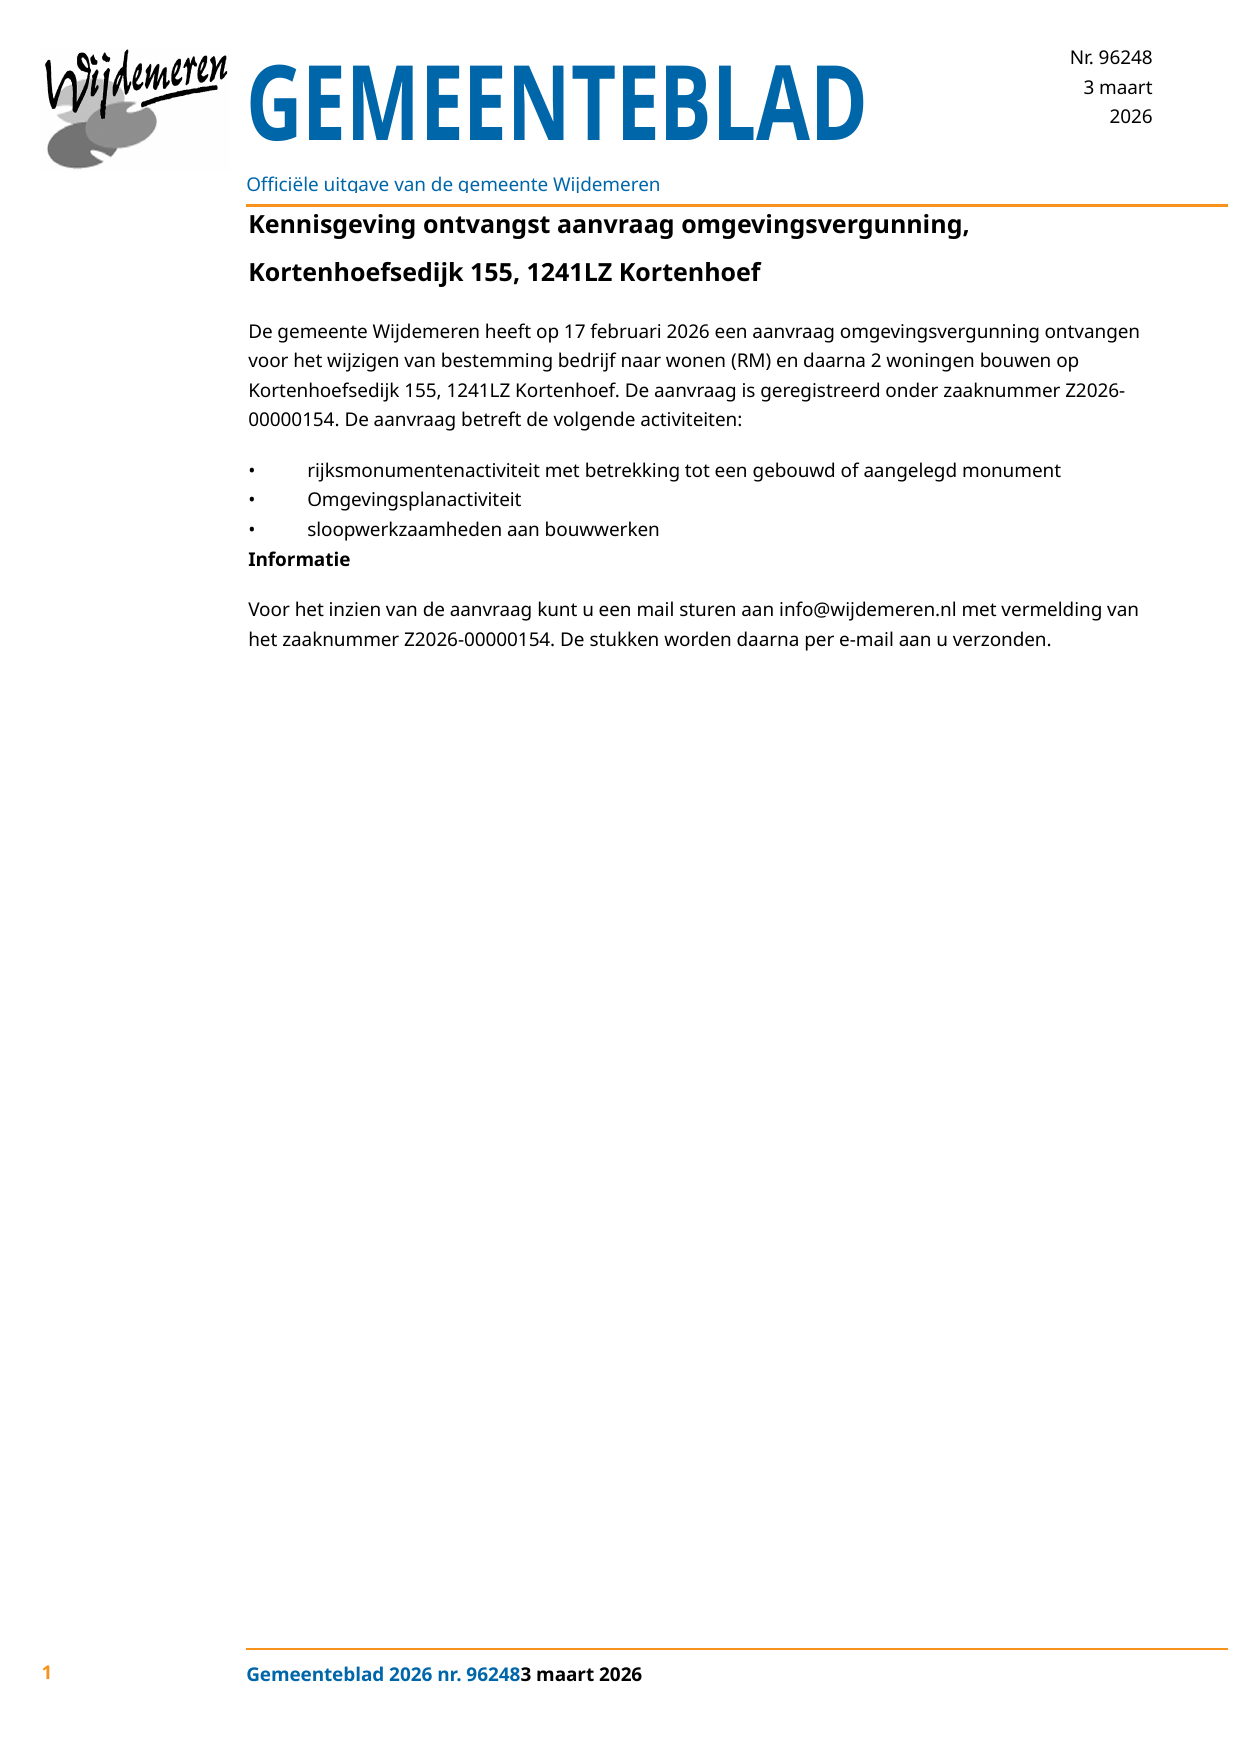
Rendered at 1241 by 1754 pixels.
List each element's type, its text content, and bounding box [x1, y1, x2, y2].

text De gemeente Wijdemeren heeft op 17 februari 2026 een aanvraag omgevingsvergunning ontvangen voor het wijzigen van bestemming bedrijf naar wonen (RM) en daarna 2 woningen bouwen op Kortenhoefsedijk 155, 1241LZ Kortenhoef. De aanvraag is geregistreerd onder zaaknummer Z2026-00000154. De aanvraag betreft de volgende activiteiten: [248, 318, 1152, 432]
picture [41, 47, 231, 172]
list sloopwerkzaamheden aan bouwwerken [248, 516, 1152, 542]
text Informatie [248, 546, 1152, 572]
list Omgevingsplanactiviteit [248, 487, 1152, 512]
list rijksmonumentenactiviteit met betrekking tot een gebouwd of aangelegd monument [248, 457, 1152, 483]
text Voor het inzien van de aanvraag kunt u een mail sturen aan info@wijdemeren.nl met vermelding van het zaaknummer Z2026-00000154. De stukken worden daarna per e-mail aan u verzonden. [248, 596, 1152, 652]
text Kennisgeving ontvangst aanvraag omgevingsvergunning, Kortenhoefsedijk 155, 1241LZ Kortenhoef [248, 207, 1152, 288]
